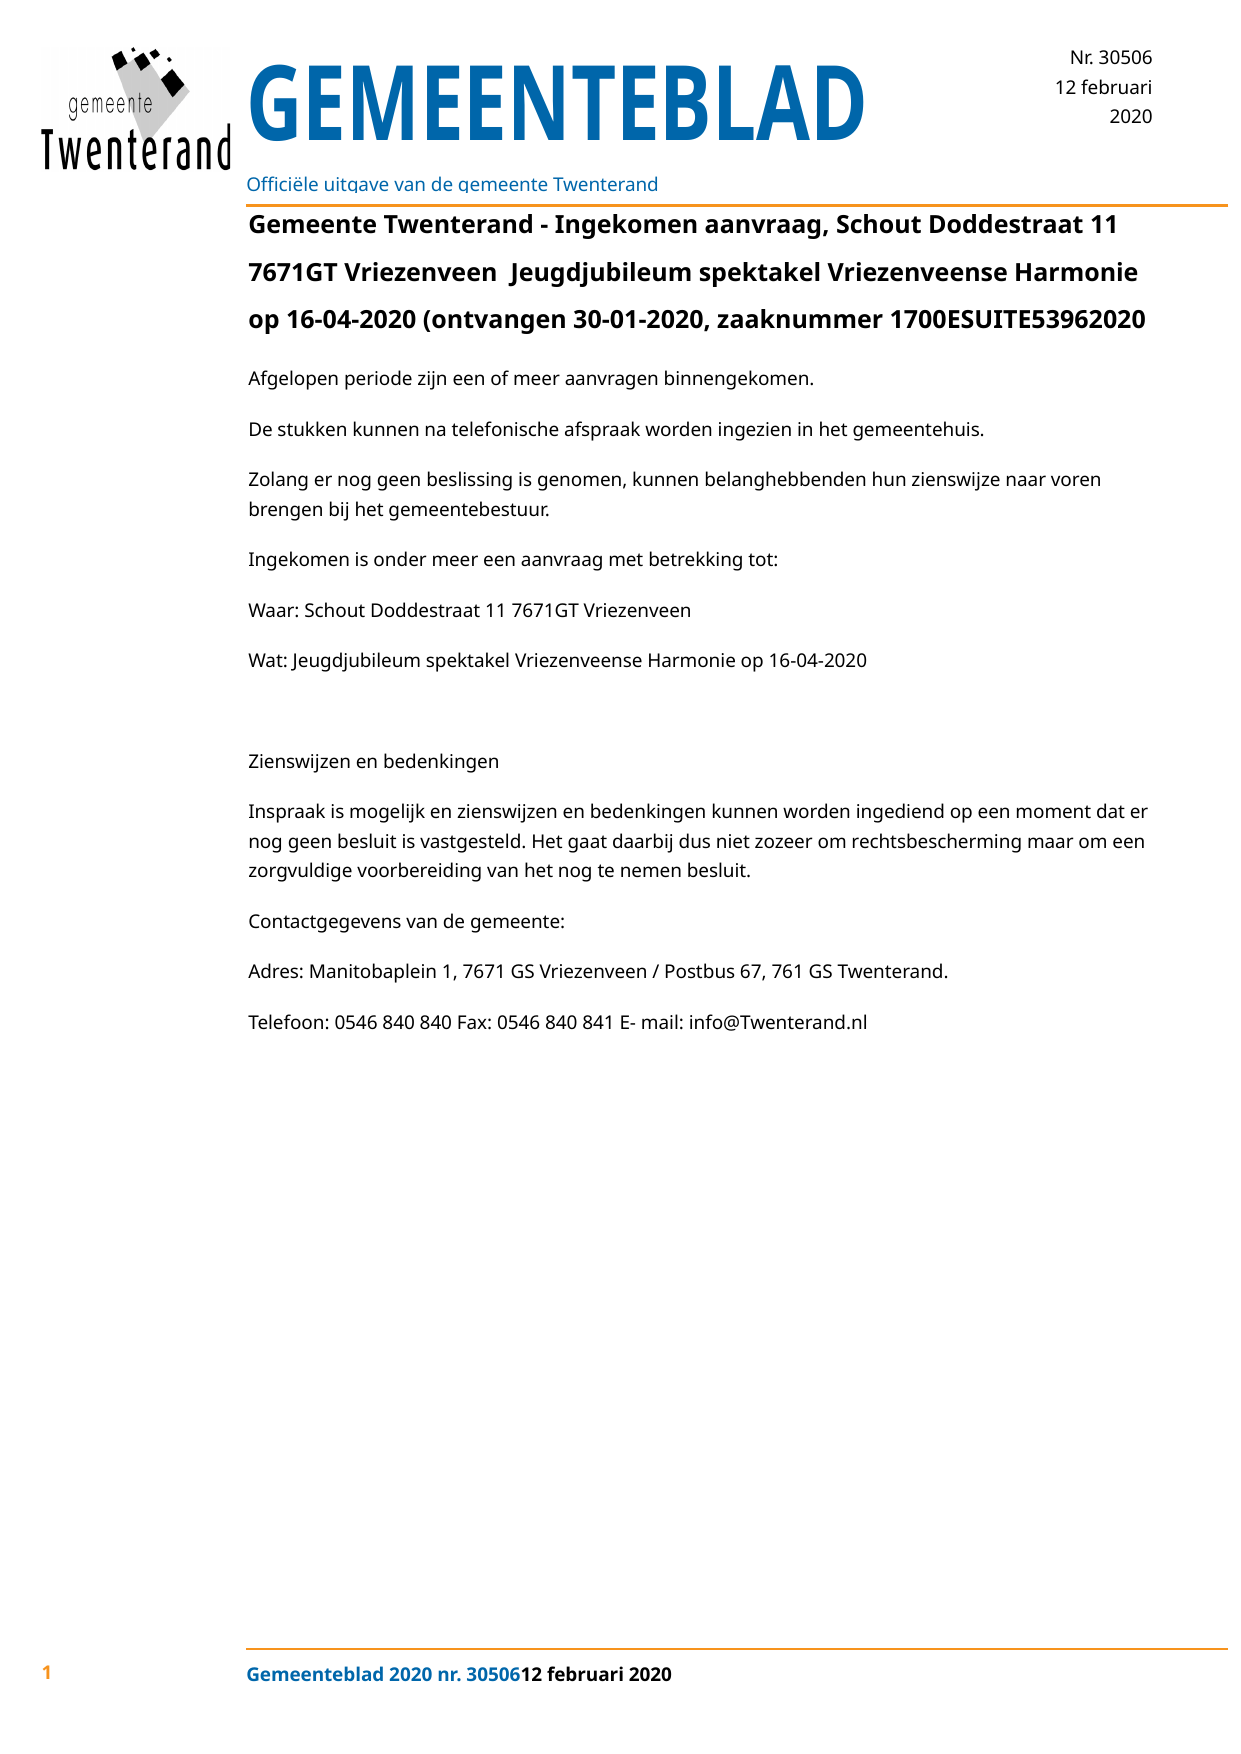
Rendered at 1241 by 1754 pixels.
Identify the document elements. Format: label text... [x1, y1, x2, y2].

text Wat: Jeugdjubileum spektakel Vriezenveense Harmonie op 16-04-2020 [248, 647, 1152, 673]
text Gemeente Twenterand - Ingekomen aanvraag, Schout Doddestraat 11 7671GT Vriezenveen Jeugdjubileum spektakel Vriezenveense Harmonie op 16-04-2020 (ontvangen 30-01-2020, zaaknummer 1700ESUITE53962020 [248, 207, 1152, 336]
text De stukken kunnen na telefonische afspraak worden ingezien in het gemeentehuis. [248, 416, 1152, 442]
text Adres: Manitobaplein 1, 7671 GS Vriezenveen / Postbus 67, 761 GS Twenterand. [248, 958, 1152, 984]
text Inspraak is mogelijk en zienswijzen en bedenkingen kunnen worden ingediend op een moment dat er nog geen besluit is vastgesteld. Het gaat daarbij dus niet zozeer om rechtsbescherming maar om een zorgvuldige voorbereiding van het nog te nemen besluit. [248, 798, 1152, 883]
picture [41, 47, 231, 172]
text Contactgegevens van de gemeente: [248, 908, 1152, 934]
text Ingekomen is onder meer een aanvraag met betrekking tot: [248, 546, 1152, 572]
text Zolang er nog geen beslissing is genomen, kunnen belanghebbenden hun zienswijze naar voren brengen bij het gemeentebestuur. [248, 466, 1152, 522]
text Zienswijzen en bedenkingen [248, 748, 1152, 774]
text Afgelopen periode zijn een of meer aanvragen binnengekomen. [248, 366, 1152, 391]
text Waar: Schout Doddestraat 11 7671GT Vriezenveen [248, 597, 1152, 622]
text Telefoon: 0546 840 840 Fax: 0546 840 841 E- mail: info@Twenterand.nl [248, 1009, 1152, 1034]
